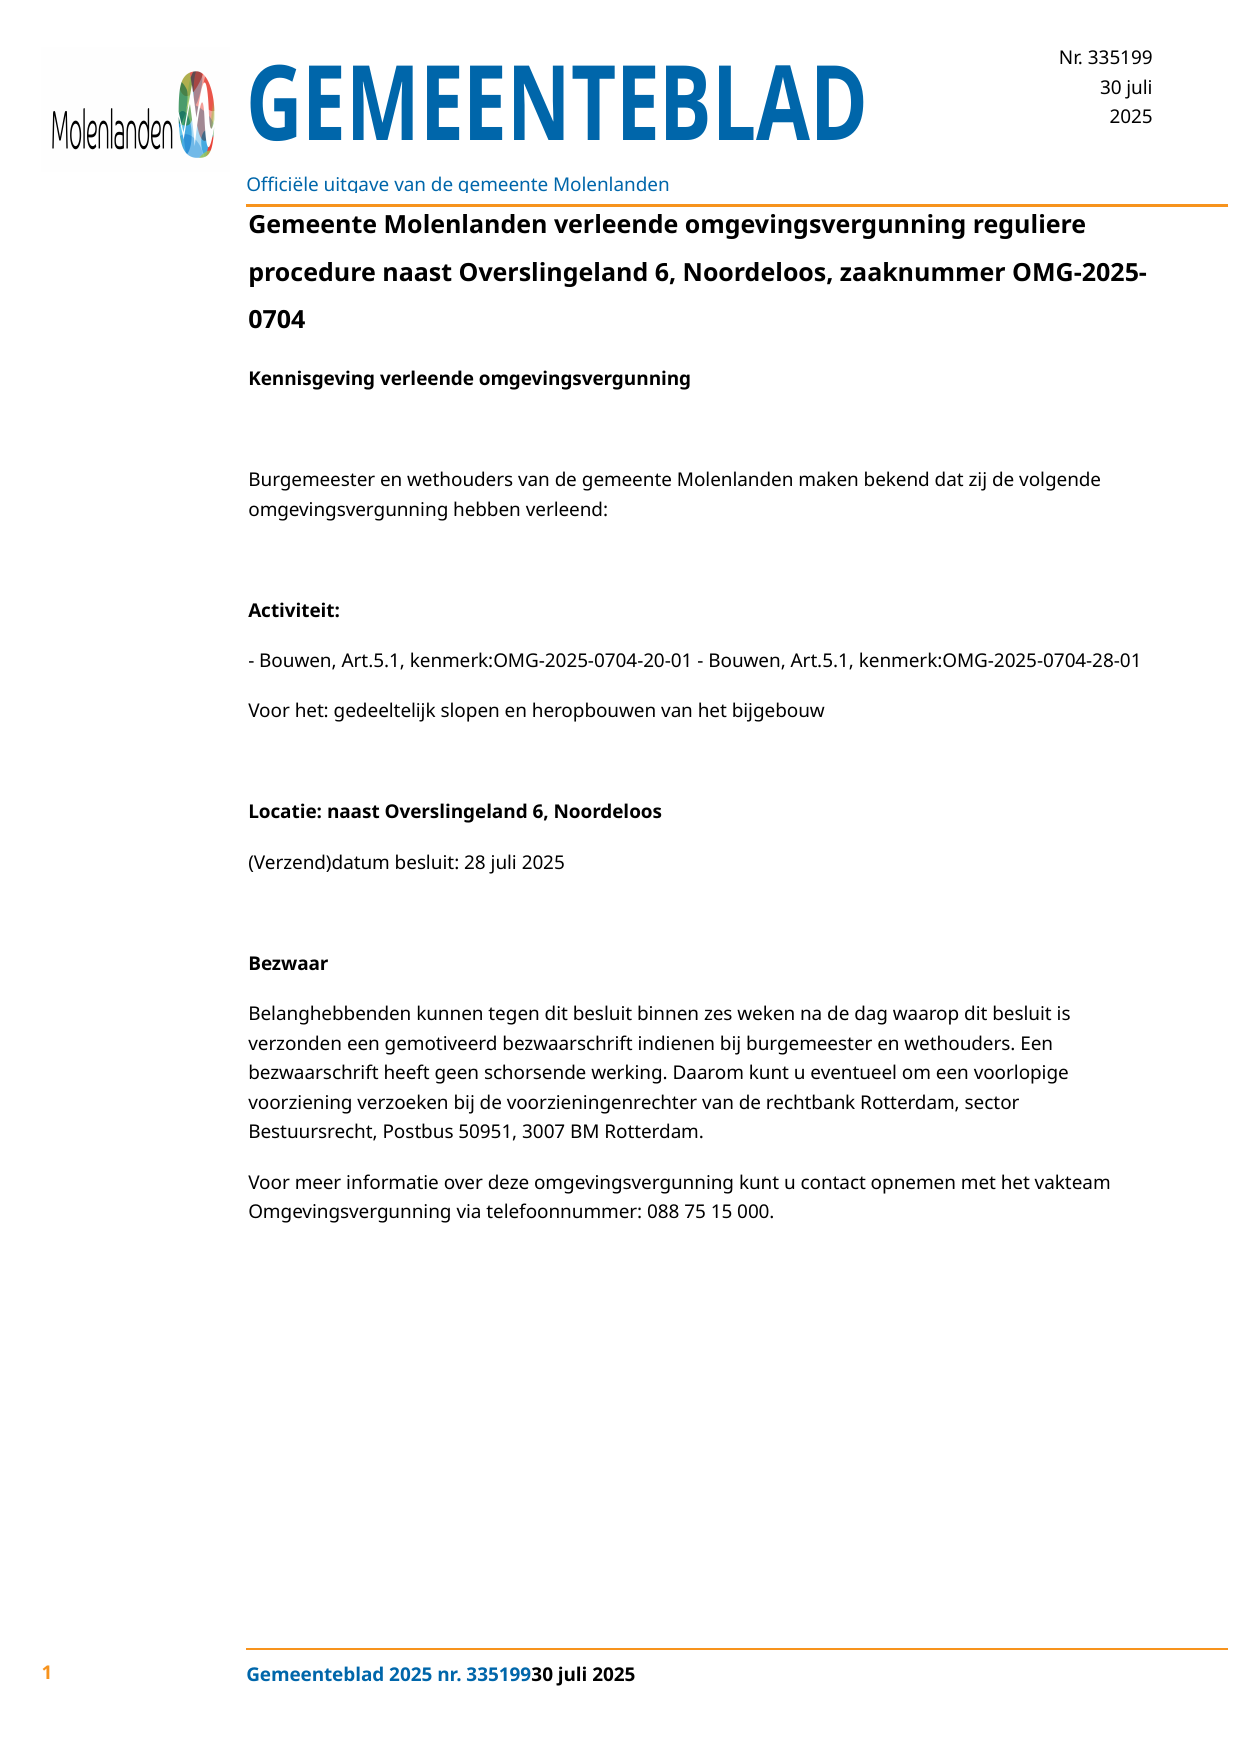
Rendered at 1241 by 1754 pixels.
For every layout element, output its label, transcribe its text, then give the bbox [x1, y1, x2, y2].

text Belanghebbenden kunnen tegen dit besluit binnen zes weken na de dag waarop dit besluit is verzonden een gemotiveerd bezwaarschrift indienen bij burgemeester en wethouders. Een bezwaarschrift heeft geen schorsende werking. Daarom kunt u eventueel om een voorlopige voorziening verzoeken bij de voorzieningenrechter van de rechtbank Rotterdam, sector Bestuursrecht, Postbus 50951, 3007 BM Rotterdam. [248, 1000, 1152, 1144]
text Activiteit: [248, 597, 1152, 622]
text - Bouwen, Art.5.1, kenmerk:OMG-2025-0704-20-01 - Bouwen, Art.5.1, kenmerk:OMG-2025-0704-28-01 [248, 647, 1152, 673]
text (Verzend)datum besluit: 28 juli 2025 [248, 849, 1152, 874]
text Burgemeester en wethouders van de gemeente Molenlanden maken bekend dat zij de volgende omgevingsvergunning hebben verleend: [248, 466, 1152, 522]
text Voor meer informatie over deze omgevingsvergunning kunt u contact opnemen met het vakteam Omgevingsvergunning via telefoonnummer: 088 75 15 000. [248, 1169, 1152, 1224]
text Locatie: naast Overslingeland 6, Noordeloos [248, 798, 1152, 824]
text Bezwaar [248, 950, 1152, 975]
text Kennisgeving verleende omgevingsvergunning [248, 366, 1152, 391]
text Voor het: gedeeltelijk slopen en heropbouwen van het bijgebouw [248, 698, 1152, 723]
picture [41, 47, 231, 172]
text Gemeente Molenlanden verleende omgevingsvergunning reguliere procedure naast Overslingeland 6, Noordeloos, zaaknummer OMG-2025-0704 [248, 207, 1152, 336]
